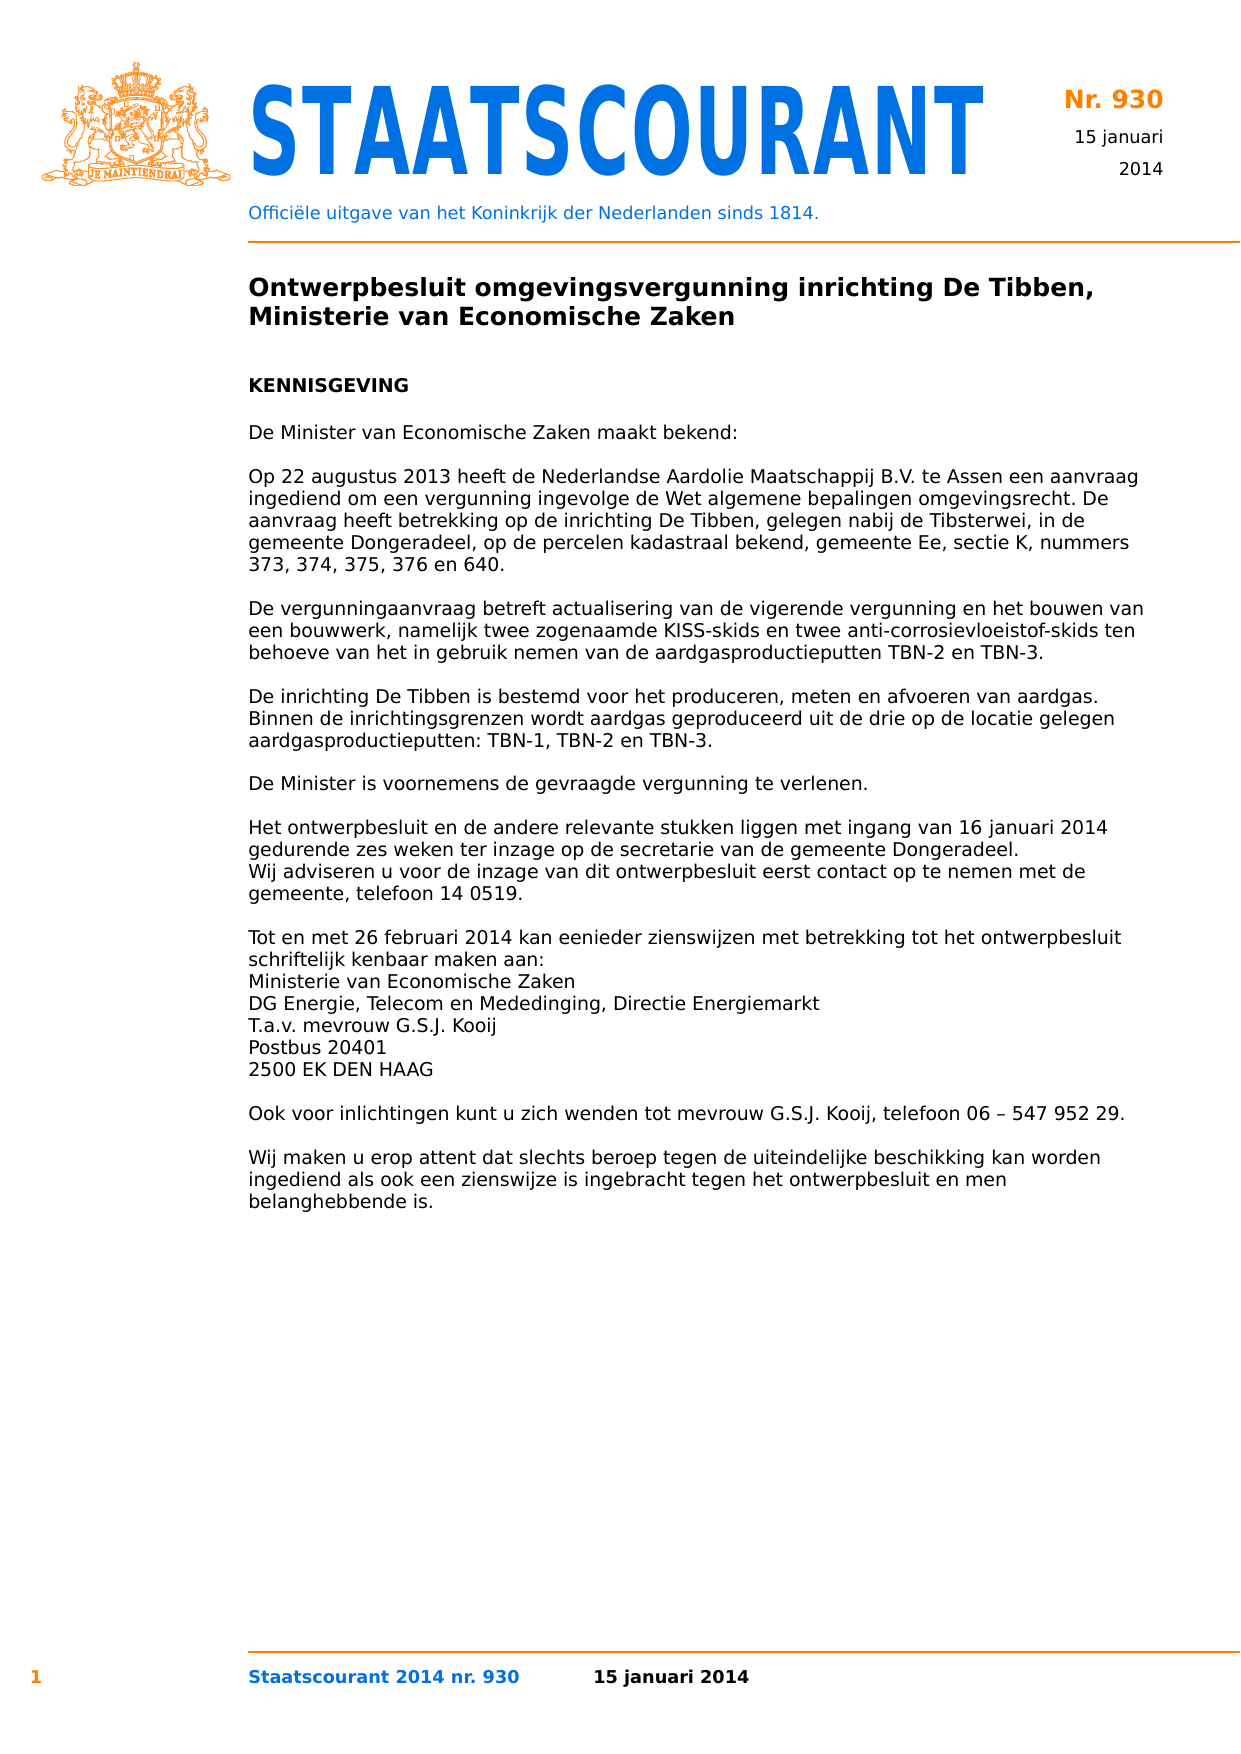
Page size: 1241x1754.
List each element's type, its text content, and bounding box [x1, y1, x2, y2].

subtitle Ontwerpbesluit omgevingsvergunning inrichting De Tibben, Ministerie van Economische Zaken [248, 273, 1163, 331]
text Wij adviseren u voor de inzage van dit ontwerpbesluit eerst contact op te nemen met de gemeente, telefoon 14 0519. [248, 861, 1163, 905]
text Postbus 20401 [248, 1037, 1163, 1059]
text DG Energie, Telecom en Mededinging, Directie Energiemarkt [248, 993, 1163, 1015]
text T.a.v. mevrouw G.S.J. Kooij [248, 1015, 1163, 1037]
table_header [25, 62, 248, 241]
text Het ontwerpbesluit en de andere relevante stukken liggen met ingang van 16 januari 2014 gedurende zes weken ter inzage op de secretarie van de gemeente Dongeradeel. [248, 817, 1163, 861]
table_header STAATSCOURANT [248, 62, 998, 203]
table_cell 2014 [998, 153, 1240, 203]
text 2500 EK DEN HAAG [248, 1059, 1163, 1081]
text Wij maken u erop attent dat slechts beroep tegen de uiteindelijke beschikking kan worden ingediend als ook een zienswijze is ingebracht tegen het ontwerpbesluit en men belanghebbende is. [248, 1147, 1163, 1212]
subtitle KENNISGEVING [248, 375, 1163, 397]
table_cell 15 januari [998, 121, 1240, 153]
text De inrichting De Tibben is bestemd voor het produceren, meten en afvoeren van aardgas. Binnen de inrichtingsgrenzen wordt aardgas geproduceerd uit de drie op de locatie gelegen aardgasproductieputten: TBN-1, TBN-2 en TBN-3. [248, 686, 1163, 751]
text De Minister is voornemens de gevraagde vergunning te verlenen. [248, 773, 1163, 795]
table_header Nr. 930 [998, 62, 1240, 121]
text Ministerie van Economische Zaken [248, 971, 1163, 993]
text De Minister van Economische Zaken maakt bekend: [248, 422, 1163, 444]
text Ook voor inlichtingen kunt u zich wenden tot mevrouw G.S.J. Kooij, telefoon 06 – 547 952 29. [248, 1103, 1163, 1125]
text Tot en met 26 februari 2014 kan eenieder zienswijzen met betrekking tot het ontwerpbesluit schriftelijk kenbaar maken aan: [248, 927, 1163, 971]
text De vergunningaanvraag betreft actualisering van de vigerende vergunning en het bouwen van een bouwwerk, namelijk twee zogenaamde KISS-skids en twee anti-corrosievloeistof-skids ten behoeve van het in gebruik nemen van de aardgasproductieputten TBN-2 en TBN-3. [248, 598, 1163, 664]
text Op 22 augustus 2013 heeft de Nederlandse Aardolie Maatschappij B.V. te Assen een aanvraag ingediend om een vergunning ingevolge de Wet algemene bepalingen omgevingsrecht. De aanvraag heeft betrekking op de inrichting De Tibben, gelegen nabij de Tibsterwei, in de gemeente Dongeradeel, op de percelen kadastraal bekend, gemeente Ee, sectie K, nummers 373, 374, 375, 376 en 640. [248, 466, 1163, 576]
table_cell Officiële uitgave van het Koninkrijk der Nederlanden sinds 1814. [248, 203, 1240, 241]
picture [41, 62, 231, 186]
